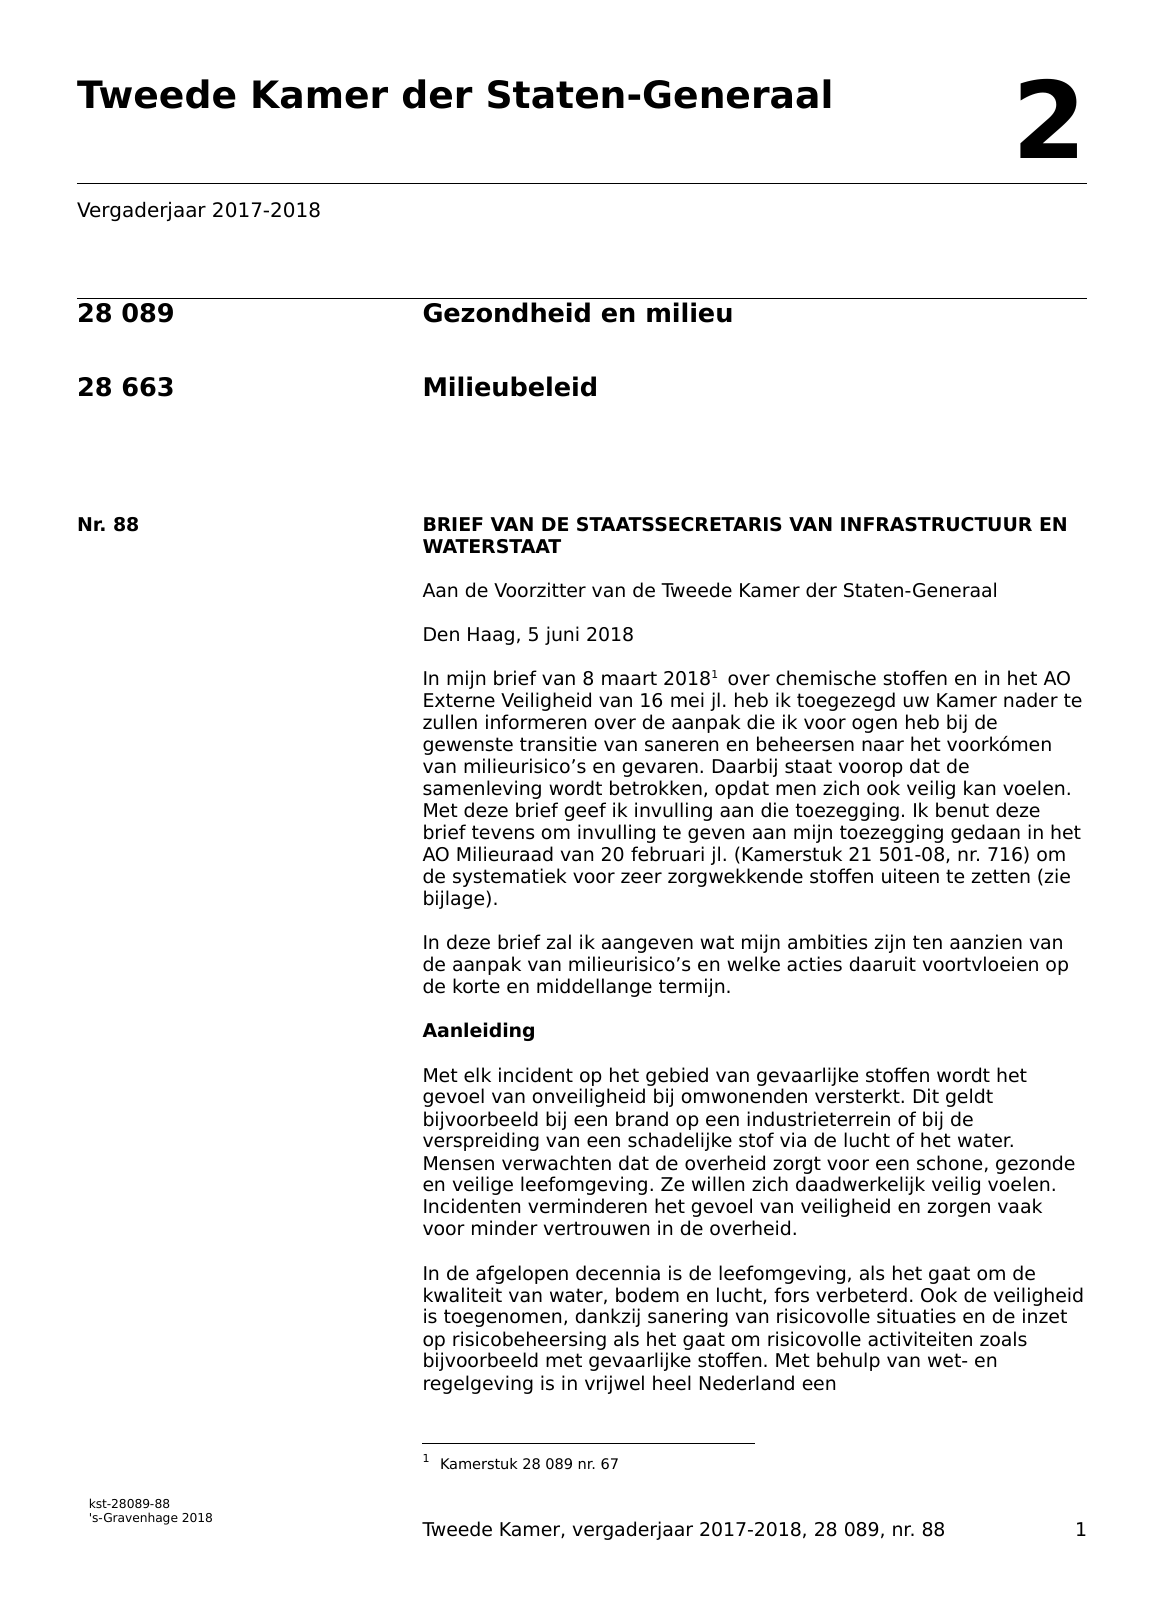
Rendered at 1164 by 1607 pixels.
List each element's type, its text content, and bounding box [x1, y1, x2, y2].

text 's-Gravenhage 2018 [88, 1511, 323, 1525]
text Aan de Voorzitter van de Tweede Kamer der Staten-Generaal [422, 580, 1087, 602]
table_header Tweede Kamer der Staten-Generaal [77, 59, 886, 183]
text In deze brief zal ik aangeven wat mijn ambities zijn ten aanzien van de aanpak van milieurisico’s en welke acties daaruit voortvloeien op de korte en middellange termijn. [422, 932, 1087, 998]
table_cell Vergaderjaar 2017-2018 [77, 184, 1087, 298]
subtitle 28 663 Milieubeleid [77, 373, 1087, 403]
text In mijn brief van 8 maart 2018 over chemische stoffen en in het AO Externe Veiligheid van 16 mei jl. heb ik toegezegd uw Kamer nader te zullen informeren over de aanpak die ik voor ogen heb bij de gewenste transitie van saneren en beheersen naar het voorkómen van milieurisico’s en gevaren. Daarbij staat voorop dat de samenleving wordt betrokken, opdat men zich ook veilig kan voelen. Met deze brief geef ik invulling aan die toezegging. Ik benut deze brief tevens om invulling te geven aan mijn toezegging gedaan in het AO Milieuraad van 20 februari jl. (Kamerstuk 21 501-08, nr. 716) om de systematiek voor zeer zorgwekkende stoffen uiteen te zetten (zie bijlage). [422, 668, 1087, 910]
text In de afgelopen decennia is de leefomgeving, als het gaat om de kwaliteit van water, bodem en lucht, fors verbeterd. Ook de veiligheid is toegenomen, dankzij sanering van risicovolle situaties en de inzet op risicobeheersing als het gaat om risicovolle activiteiten zoals bijvoorbeeld met gevaarlijke stoffen. Met behulp van wet- en regelgeving is in vrijwel heel Nederland een [422, 1262, 1087, 1394]
table_header 2 [886, 59, 1087, 183]
text kst-28089-88 [88, 1497, 323, 1511]
text Kamerstuk 28 089 nr. 67 [422, 1452, 1087, 1474]
text Den Haag, 5 juni 2018 [422, 624, 1087, 646]
subtitle Aanleiding [422, 1020, 1087, 1042]
subtitle 28 089 Gezondheid en milieu [77, 299, 1087, 329]
subtitle Nr. 88 BRIEF VAN DE STAATSSECRETARIS VAN INFRASTRUCTUUR EN WATERSTAAT [77, 514, 1087, 558]
text Met elk incident op het gebied van gevaarlijke stoffen wordt het gevoel van onveiligheid bij omwonenden versterkt. Dit geldt bijvoorbeeld bij een brand op een industrieterrein of bij de verspreiding van een schadelijke stof via de lucht of het water. Mensen verwachten dat de overheid zorgt voor een schone, gezonde en veilige leefomgeving. Ze willen zich daadwerkelijk veilig voelen. Incidenten verminderen het gevoel van veiligheid en zorgen vaak voor minder vertrouwen in de overheid. [422, 1064, 1087, 1240]
